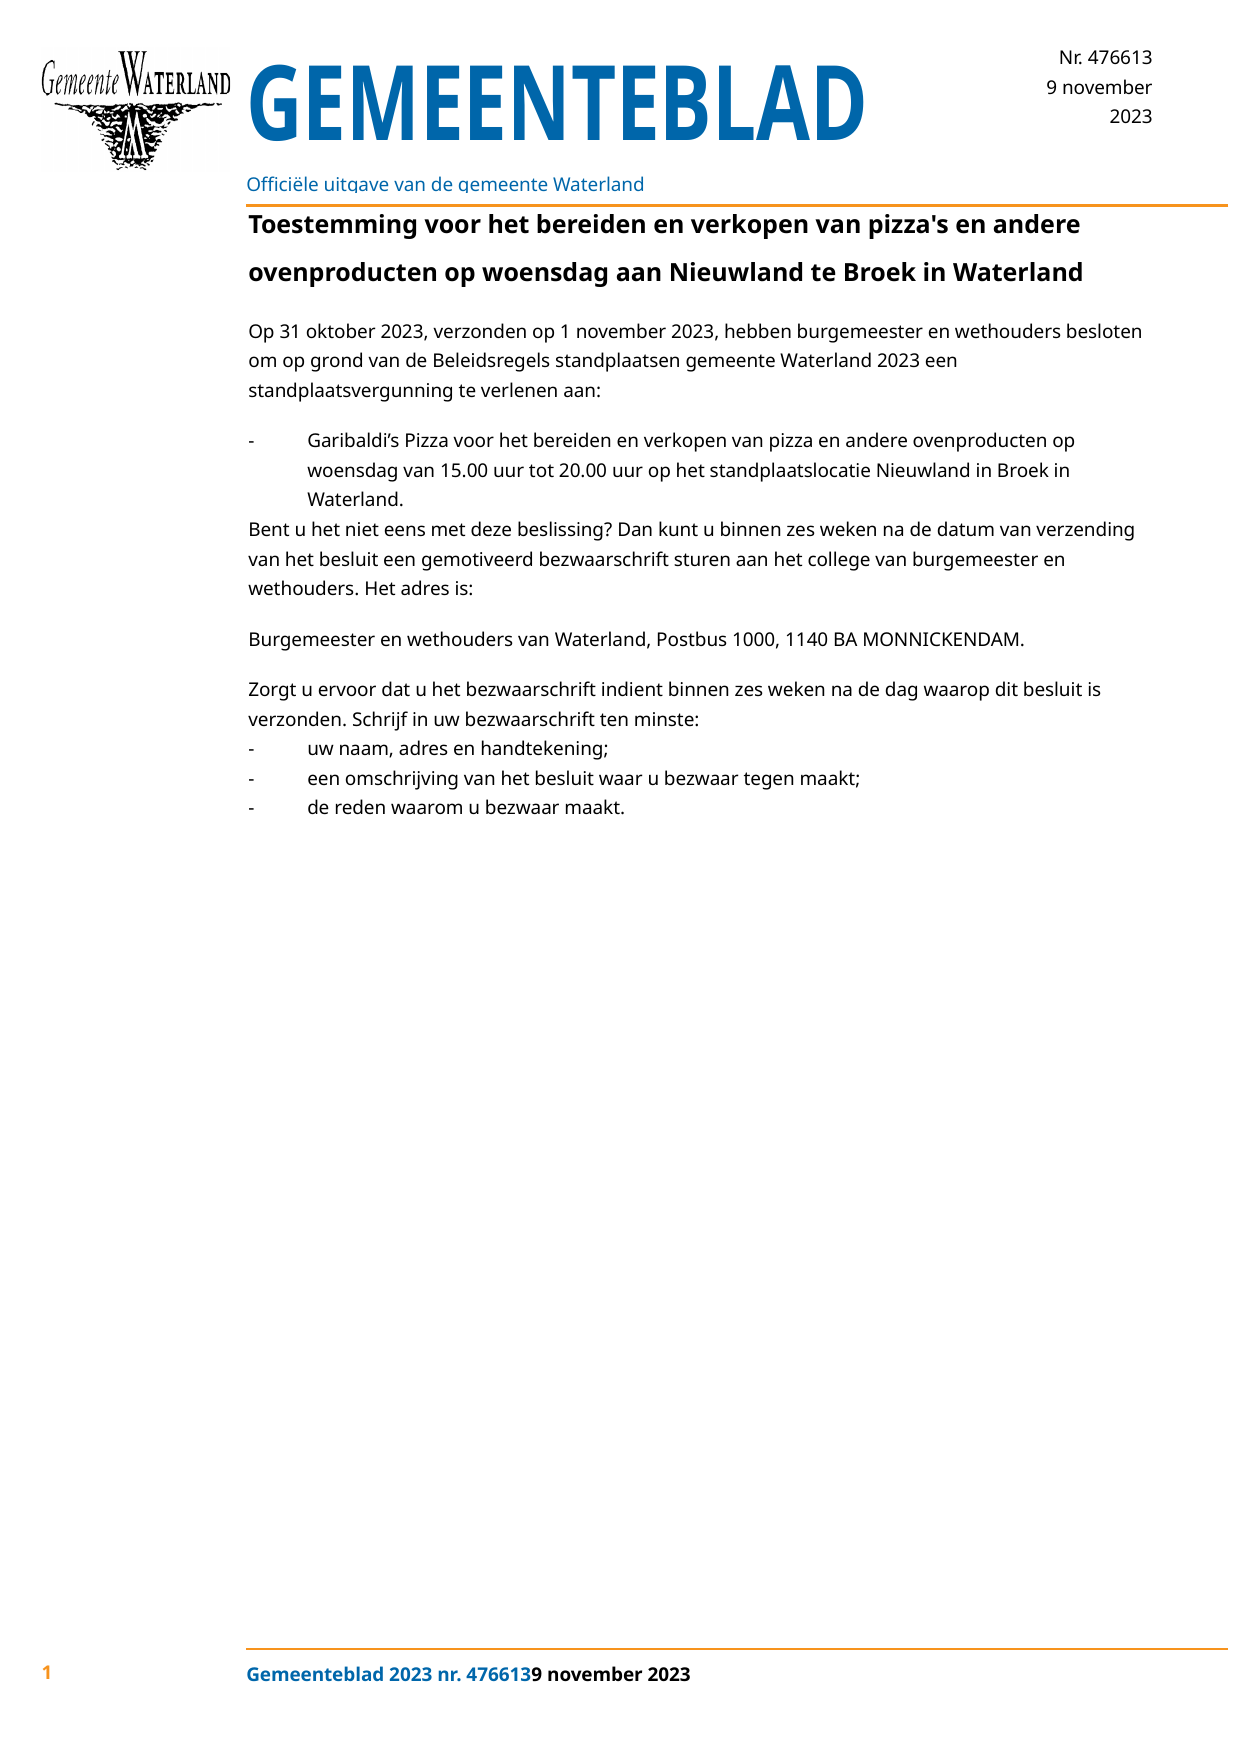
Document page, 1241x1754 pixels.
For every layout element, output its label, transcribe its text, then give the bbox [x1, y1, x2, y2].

text Bent u het niet eens met deze beslissing? Dan kunt u binnen zes weken na de datum van verzending van het besluit een gemotiveerd bezwaarschrift sturen aan het college van burgemeester en wethouders. Het adres is: [248, 516, 1152, 601]
picture [41, 47, 231, 172]
text Toestemming voor het bereiden en verkopen van pizza's en andere ovenproducten op woensdag aan Nieuwland te Broek in Waterland [248, 207, 1152, 288]
text Burgemeester en wethouders van Waterland, Postbus 1000, 1140 BA MONNICKENDAM. [248, 626, 1152, 652]
text Op 31 oktober 2023, verzonden op 1 november 2023, hebben burgemeester en wethouders besloten om op grond van de Beleidsregels standplaatsen gemeente Waterland 2023 een standplaatsvergunning te verlenen aan: [248, 318, 1152, 403]
list Garibaldi’s Pizza voor het bereiden en verkopen van pizza en andere ovenproducten op woensdag van 15.00 uur tot 20.00 uur op het standplaatslocatie Nieuwland in Broek in Waterland. [248, 427, 1152, 512]
list een omschrijving van het besluit waar u bezwaar tegen maakt; [248, 765, 1152, 791]
text Zorgt u ervoor dat u het bezwaarschrift indient binnen zes weken na de dag waarop dit besluit is verzonden. Schrijf in uw bezwaarschrift ten minste: [248, 676, 1152, 732]
list uw naam, adres en handtekening; [248, 735, 1152, 761]
list de reden waarom u bezwaar maakt. [248, 794, 1152, 820]
